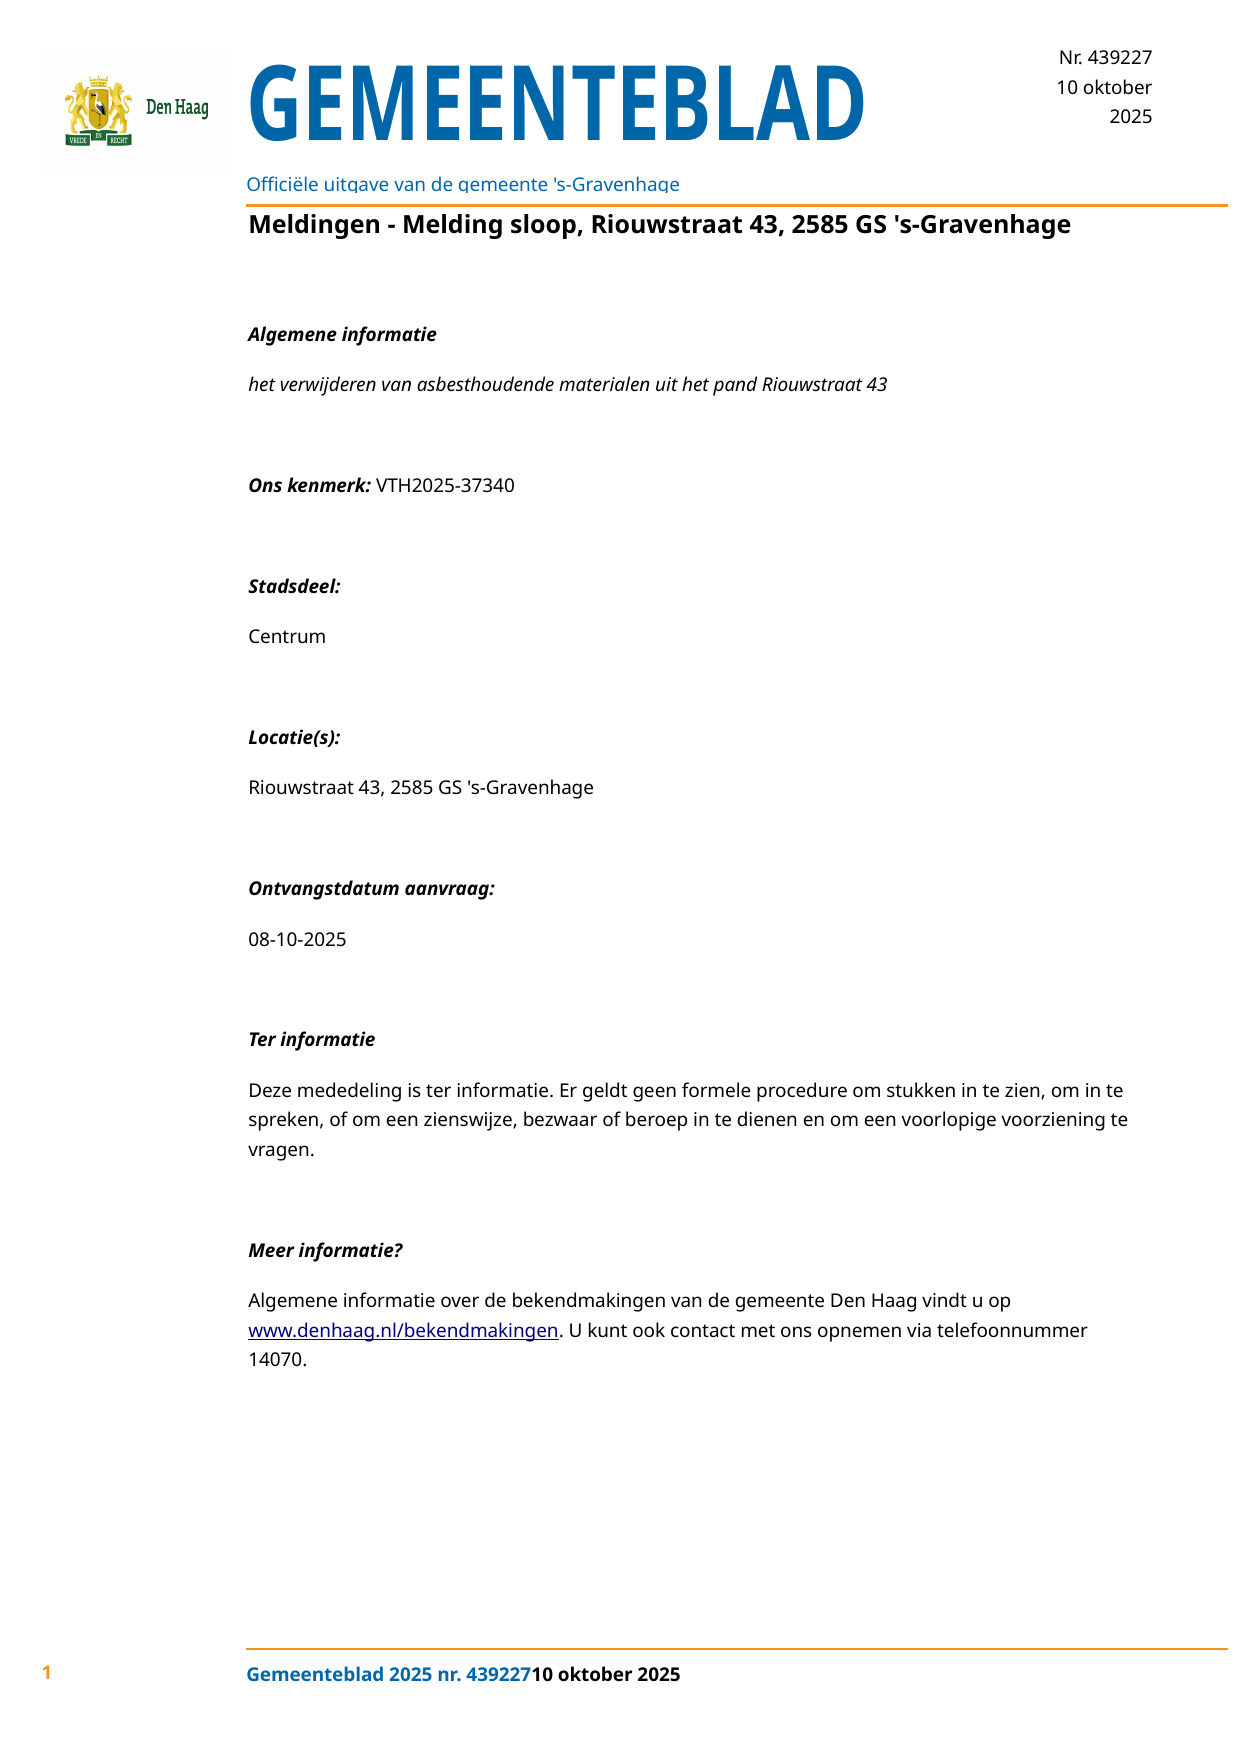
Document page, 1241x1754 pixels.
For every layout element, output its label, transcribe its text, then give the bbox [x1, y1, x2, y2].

text Centrum [248, 623, 1152, 649]
text 08-10-2025 [248, 926, 1152, 951]
text Stadsdeel: [248, 573, 1152, 598]
text Meer informatie? [248, 1237, 1152, 1263]
text Ons kenmerk: VTH2025-37340 [248, 472, 1152, 498]
text Ontvangstdatum aanvraag: [248, 875, 1152, 901]
text Algemene informatie over de bekendmakingen van de gemeente Den Haag vindt u op www.denhaag.nl/bekendmakingen. U kunt ook contact met ons opnemen via telefoonnummer 14070. [248, 1287, 1152, 1372]
text Riouwstraat 43, 2585 GS 's-Gravenhage [248, 774, 1152, 800]
text Deze mededeling is ter informatie. Er geldt geen formele procedure om stukken in te zien, om in te spreken, of om een zienswijze, bezwaar of beroep in te dienen en om een voorlopige voorziening te vragen. [248, 1077, 1152, 1162]
text Ter informatie [248, 1027, 1152, 1052]
text Meldingen - Melding sloop, Riouwstraat 43, 2585 GS 's-Gravenhage [248, 207, 1152, 241]
picture [41, 47, 231, 172]
text het verwijderen van asbesthoudende materialen uit het pand Riouwstraat 43 [248, 371, 1152, 397]
text Algemene informatie [248, 321, 1152, 346]
text Locatie(s): [248, 724, 1152, 750]
